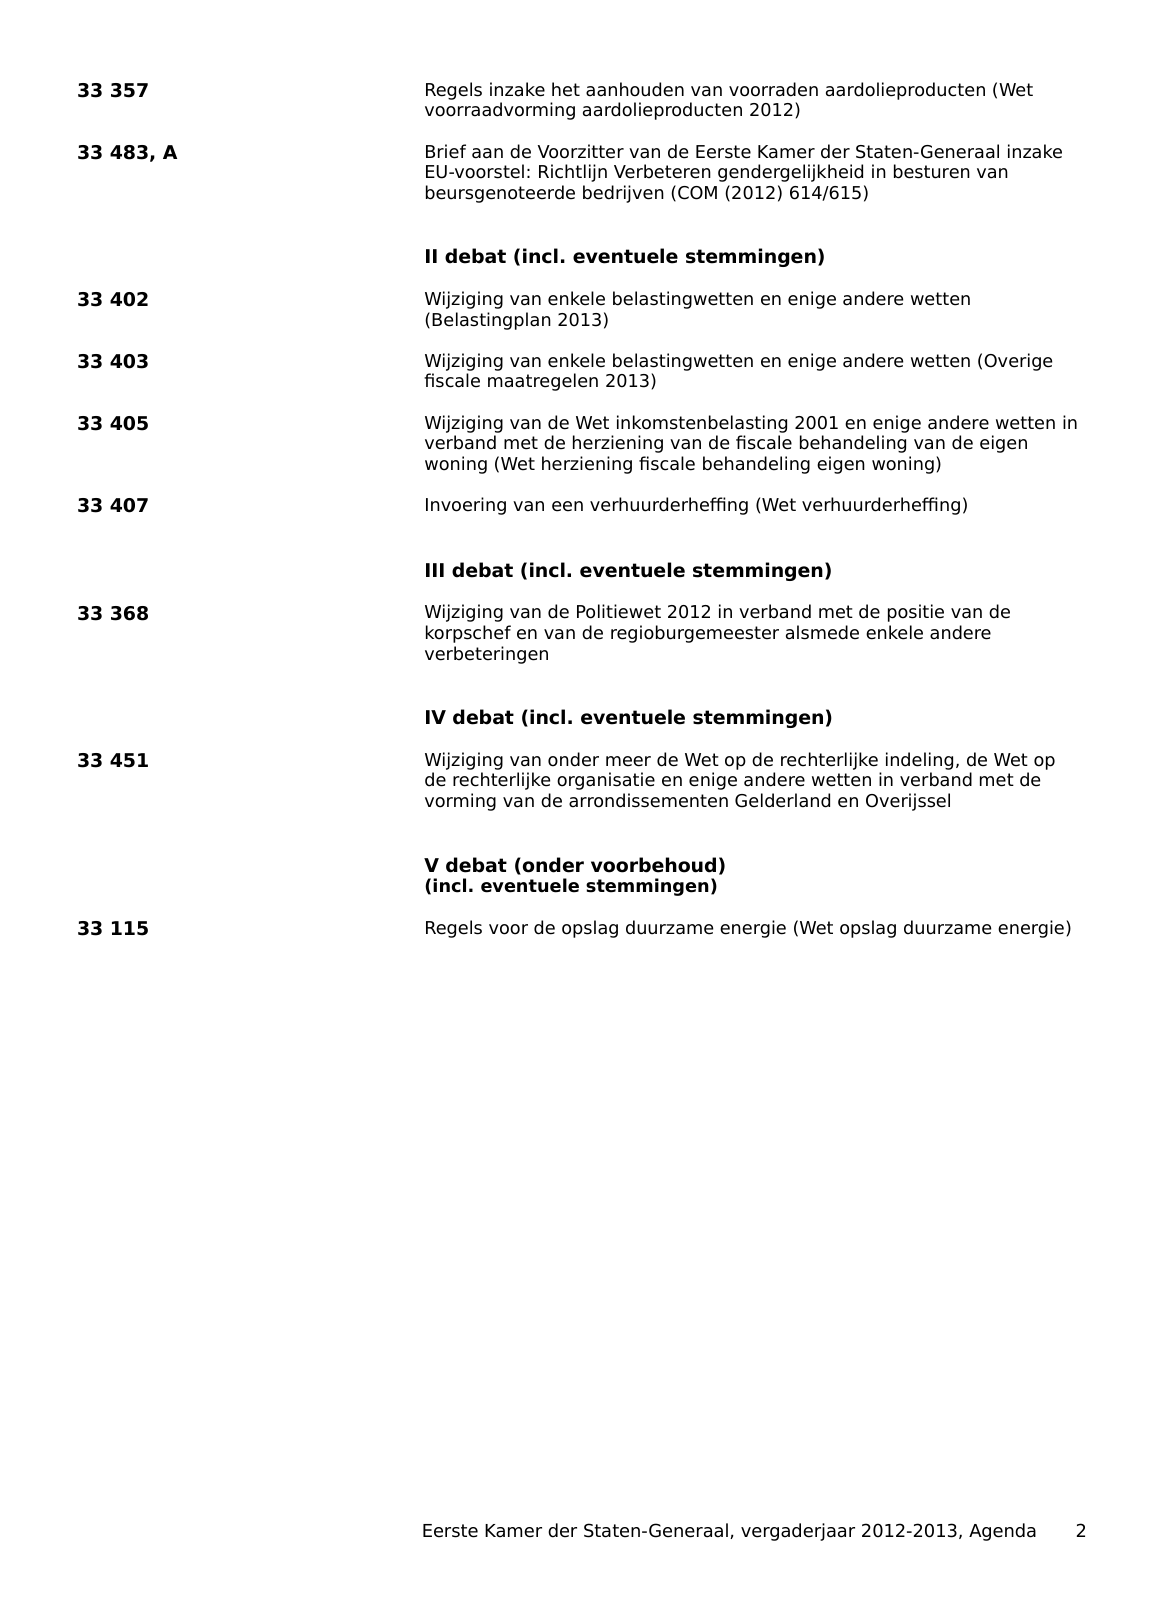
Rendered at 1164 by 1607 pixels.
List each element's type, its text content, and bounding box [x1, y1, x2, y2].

table_cell [401, 685, 418, 729]
table_cell Regels voor de opslag duurzame energie (Wet opslag duurzame energie) [418, 918, 1087, 940]
table_cell [401, 121, 418, 142]
table_cell [77, 897, 401, 918]
table_cell [401, 876, 418, 897]
table_cell [401, 330, 418, 351]
table_cell [77, 204, 401, 224]
table_cell [401, 413, 418, 474]
table_cell 33 402 [77, 289, 401, 330]
table_cell [401, 832, 418, 876]
table_cell [401, 392, 418, 413]
table_cell [401, 812, 418, 832]
table_cell [401, 268, 418, 289]
table_cell [401, 729, 418, 750]
table_cell [77, 812, 401, 832]
table_cell IV debat (incl. eventuele stemmingen) [418, 685, 1087, 729]
table_cell [401, 80, 418, 121]
table_cell Wijziging van de Wet inkomstenbelasting 2001 en enige andere wetten in verband met de herziening van de fiscale behandeling van de eigen woning (Wet herziening fiscale behandeling eigen woning) [418, 413, 1087, 474]
table_cell [418, 475, 1087, 495]
table_cell 33 403 [77, 351, 401, 392]
table_cell [401, 664, 418, 685]
table_cell [77, 517, 401, 538]
table_cell [401, 475, 418, 495]
table_cell [77, 538, 401, 582]
table_cell [401, 918, 418, 940]
table_cell Wijziging van onder meer de Wet op de rechterlijke indeling, de Wet op de rechterlijke organisatie en enige andere wetten in verband met de vorming van de arrondissementen Gelderland en Overijssel [418, 750, 1087, 812]
table_cell 33 368 [77, 603, 401, 664]
table_cell [418, 517, 1087, 538]
table_cell [77, 729, 401, 750]
table_cell [418, 897, 1087, 918]
table_cell [77, 224, 401, 268]
table_cell Invoering van een verhuurderheffing (Wet verhuurderheffing) [418, 495, 1087, 517]
table_cell [401, 142, 418, 203]
table_cell V debat (onder voorbehoud) [418, 832, 1087, 876]
table_cell [418, 729, 1087, 750]
table_cell 33 357 [77, 80, 401, 121]
table_cell [77, 582, 401, 602]
table_cell [401, 897, 418, 918]
table_cell [418, 121, 1087, 142]
table_cell [401, 750, 418, 812]
table_cell [401, 224, 418, 268]
table_cell Wijziging van enkele belastingwetten en enige andere wetten (Belastingplan 2013) [418, 289, 1087, 330]
table_cell Wijziging van enkele belastingwetten en enige andere wetten (Overige fiscale maatregelen 2013) [418, 351, 1087, 392]
table_cell 33 407 [77, 495, 401, 517]
table_cell 33 483, A [77, 142, 401, 203]
table_cell [418, 664, 1087, 685]
table_cell [418, 204, 1087, 224]
table_cell [77, 392, 401, 413]
table_cell [401, 582, 418, 602]
table_cell [418, 330, 1087, 351]
table_cell [418, 392, 1087, 413]
table_cell II debat (incl. eventuele stemmingen) [418, 224, 1087, 268]
table_cell [77, 121, 401, 142]
table_cell Brief aan de Voorzitter van de Eerste Kamer der Staten-Generaal inzake EU-voorstel: Richtlijn Verbeteren gendergelijkheid in besturen van beursgenoteerde bedrijven (COM (2012) 614/615) [418, 142, 1087, 203]
table_cell 33 115 [77, 918, 401, 940]
table_cell [77, 268, 401, 289]
table_cell [418, 812, 1087, 832]
table_cell 33 405 [77, 413, 401, 474]
table_cell [401, 495, 418, 517]
table_cell [418, 582, 1087, 602]
table_cell [401, 603, 418, 664]
table_cell Regels inzake het aanhouden van voorraden aardolieproducten (Wet voorraadvorming aardolieproducten 2012) [418, 80, 1087, 121]
table_cell [418, 59, 1087, 80]
table_cell [77, 664, 401, 685]
table_cell [77, 685, 401, 729]
table_cell [401, 59, 418, 80]
table_cell [77, 876, 401, 897]
table_cell 33 451 [77, 750, 401, 812]
table_cell (incl. eventuele stemmingen) [418, 876, 1087, 897]
table_cell [401, 204, 418, 224]
table_cell [401, 538, 418, 582]
table_cell [418, 268, 1087, 289]
table_cell [77, 475, 401, 495]
table_cell Wijziging van de Politiewet 2012 in verband met de positie van de korpschef en van de regioburgemeester alsmede enkele andere verbeteringen [418, 603, 1087, 664]
table_cell [77, 832, 401, 876]
table_cell [401, 517, 418, 538]
table_cell III debat (incl. eventuele stemmingen) [418, 538, 1087, 582]
table_cell [77, 59, 401, 80]
table_cell [401, 289, 418, 330]
table_cell [77, 330, 401, 351]
table_cell [401, 351, 418, 392]
